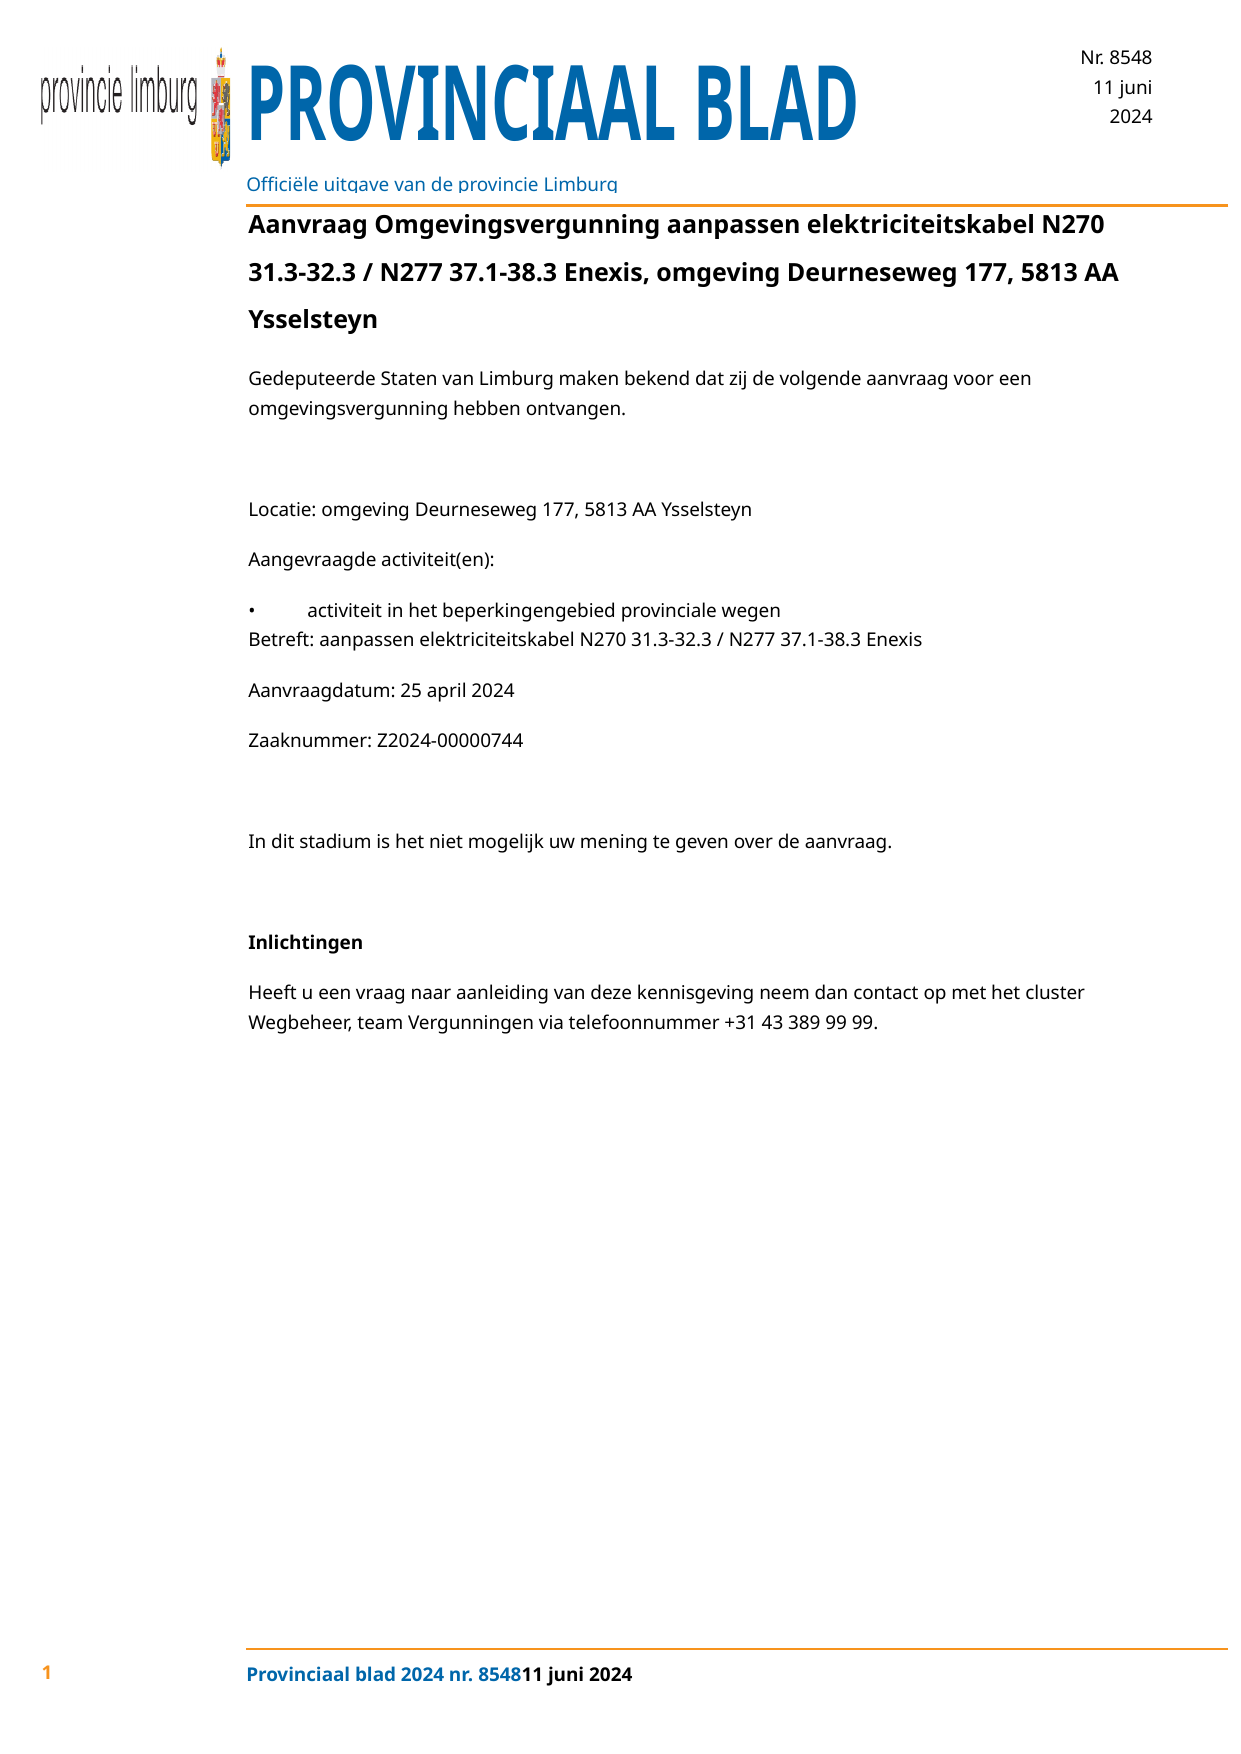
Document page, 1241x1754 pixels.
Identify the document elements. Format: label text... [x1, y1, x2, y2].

text Aanvraagdatum: 25 april 2024 [248, 677, 1152, 702]
text Betreft: aanpassen elektriciteitskabel N270 31.3-32.3 / N277 37.1-38.3 Enexis [248, 626, 1152, 652]
text Aangevraagde activiteit(en): [248, 546, 1152, 572]
text Inlichtingen [248, 929, 1152, 954]
text Zaaknummer: Z2024-00000744 [248, 727, 1152, 753]
text Aanvraag Omgevingsvergunning aanpassen elektriciteitskabel N270 31.3-32.3 / N277 37.1-38.3 Enexis, omgeving Deurneseweg 177, 5813 AA Ysselsteyn [248, 207, 1152, 336]
text Heeft u een vraag naar aanleiding van deze kennisgeving neem dan contact op met het cluster Wegbeheer, team Vergunningen via telefoonnummer +31 43 389 99 99. [248, 979, 1152, 1034]
list activiteit in het beperkingengebied provinciale wegen [248, 597, 1152, 622]
text Gedeputeerde Staten van Limburg maken bekend dat zij de volgende aanvraag voor een omgevingsvergunning hebben ontvangen. [248, 366, 1152, 421]
picture [41, 47, 231, 172]
text Locatie: omgeving Deurneseweg 177, 5813 AA Ysselsteyn [248, 496, 1152, 522]
text In dit stadium is het niet mogelijk uw mening te geven over de aanvraag. [248, 828, 1152, 854]
